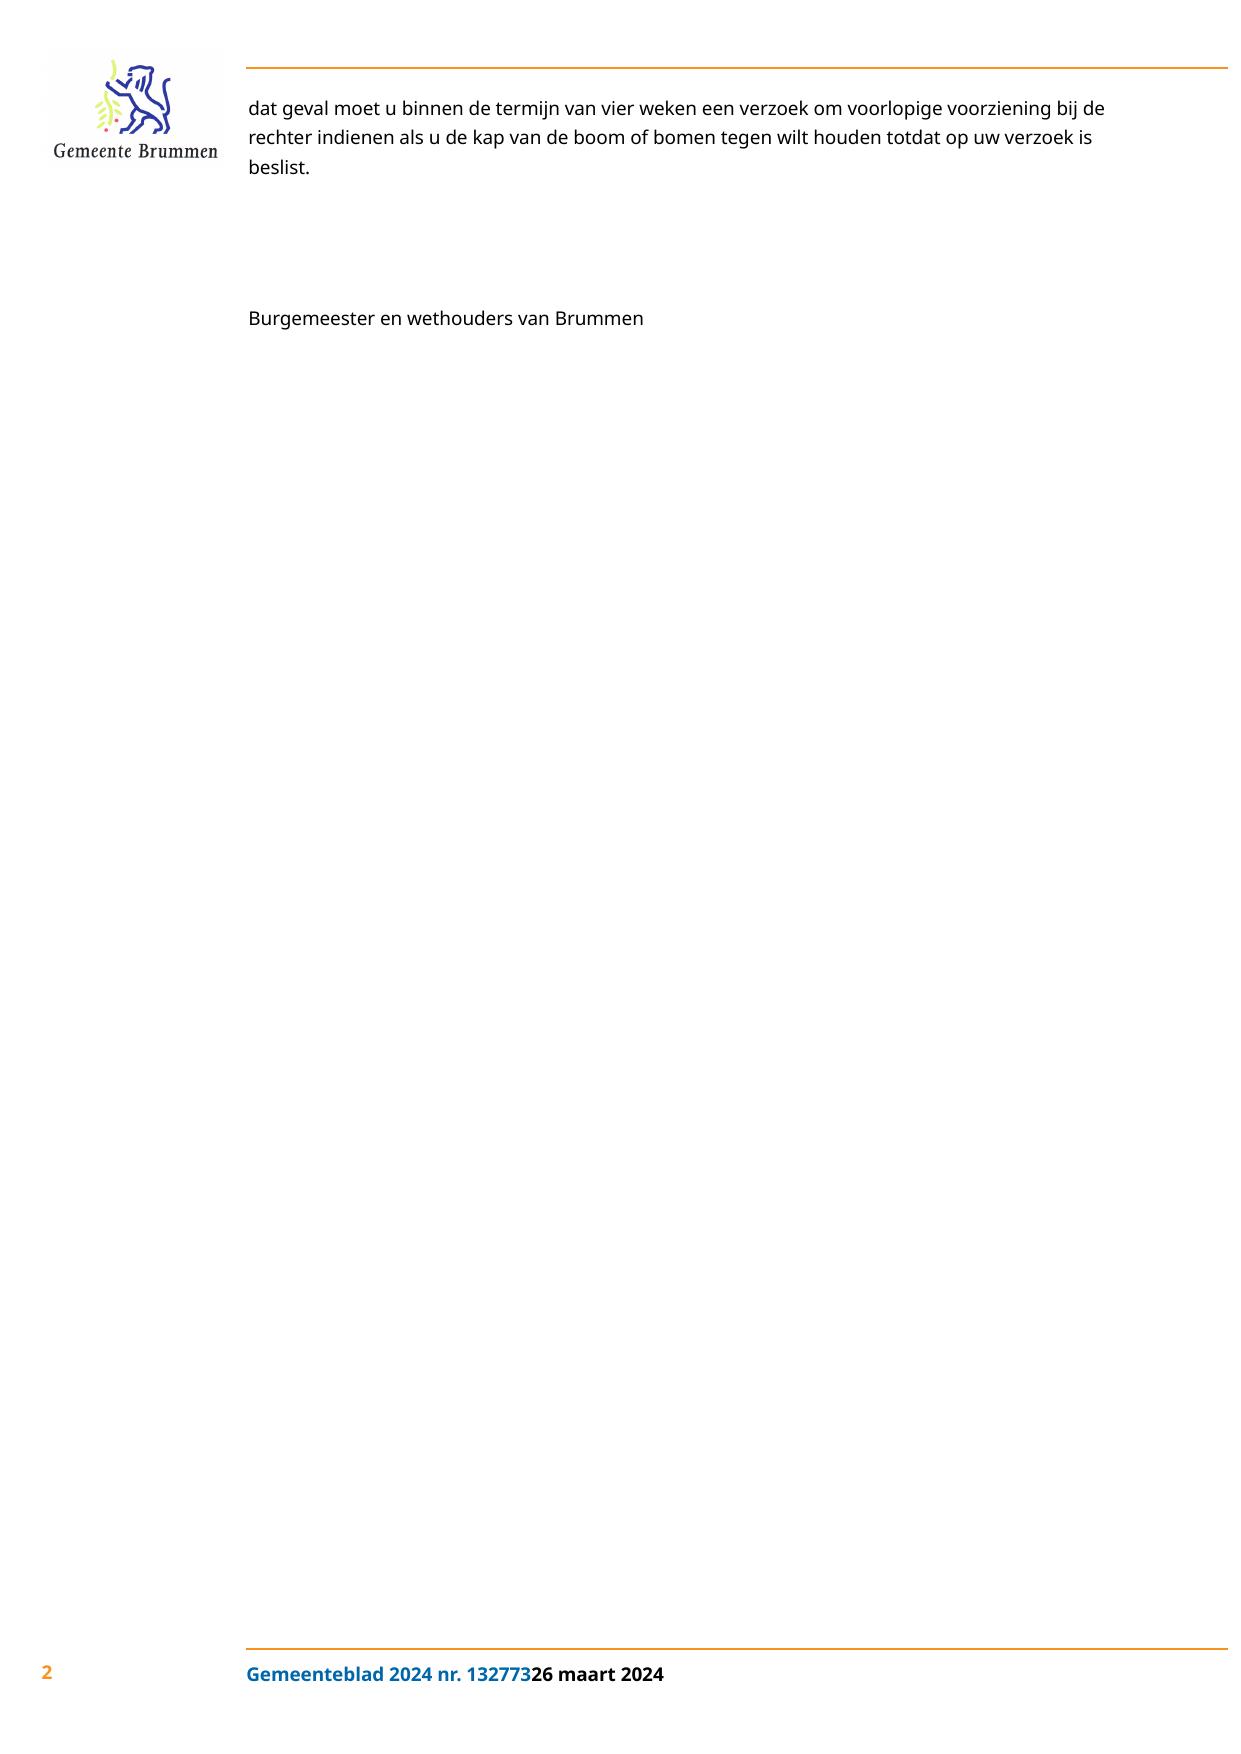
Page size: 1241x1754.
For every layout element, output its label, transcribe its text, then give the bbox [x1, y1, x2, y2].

text dat geval moet u binnen de termijn van vier weken een verzoek om voorlopige voorziening bij de rechter indienen als u de kap van de boom of bomen tegen wilt houden totdat op uw verzoek is beslist. [248, 95, 1152, 180]
text Burgemeester en wethouders van Brummen [248, 305, 1152, 331]
picture [41, 47, 231, 172]
